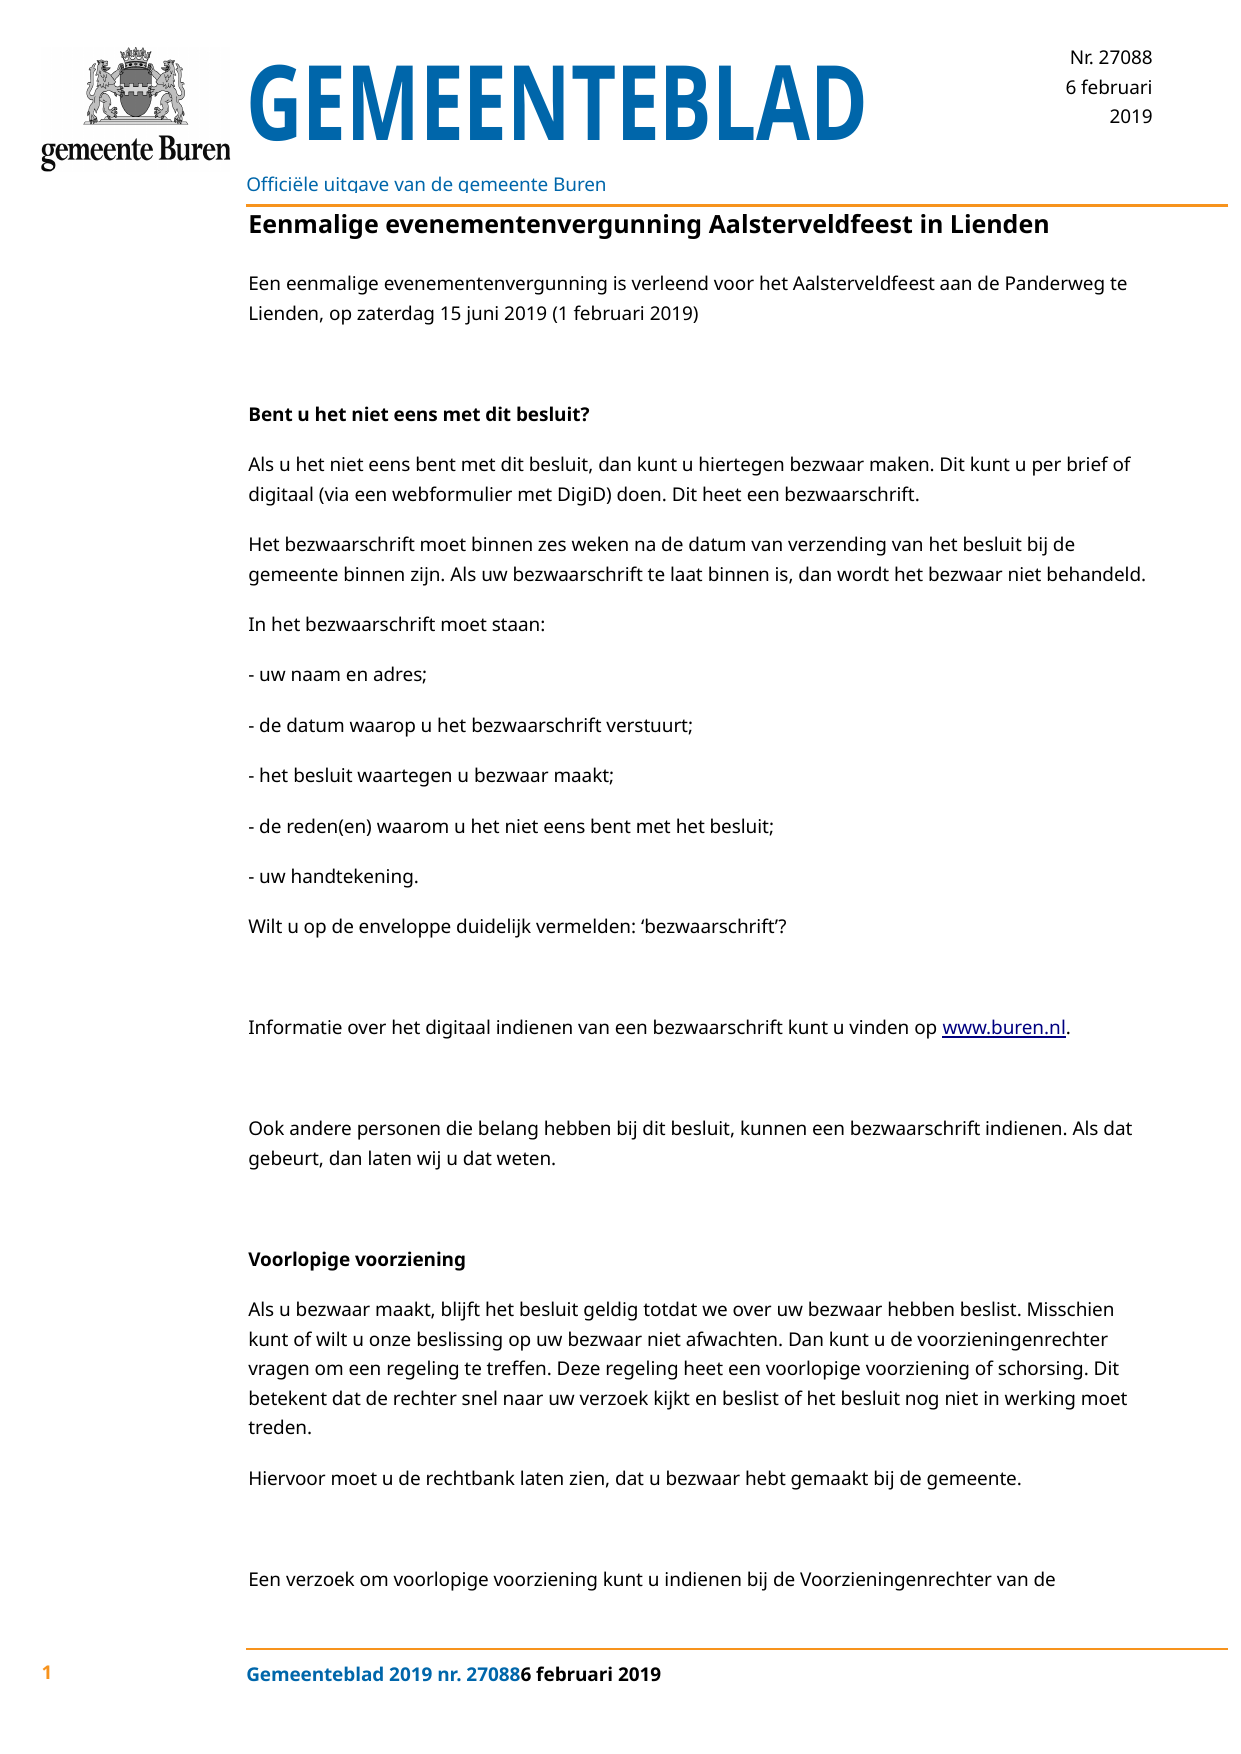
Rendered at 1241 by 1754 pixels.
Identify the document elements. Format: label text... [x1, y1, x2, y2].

text Als u bezwaar maakt, blijft het besluit geldig totdat we over uw bezwaar hebben beslist. Misschien kunt of wilt u onze beslissing op uw bezwaar niet afwachten. Dan kunt u de voorzieningenrechter vragen om een regeling te treffen. Deze regeling heet een voorlopige voorziening of schorsing. Dit betekent dat de rechter snel naar uw verzoek kijkt en beslist of het besluit nog niet in werking moet treden. [248, 1296, 1152, 1440]
text Als u het niet eens bent met dit besluit, dan kunt u hiertegen bezwaar maken. Dit kunt u per brief of digitaal (via een webformulier met DigiD) doen. Dit heet een bezwaarschrift. [248, 451, 1152, 506]
text Hiervoor moet u de rechtbank laten zien, dat u bezwaar hebt gemaakt bij de gemeente. [248, 1465, 1152, 1491]
text Bent u het niet eens met dit besluit? [248, 401, 1152, 426]
text - het besluit waartegen u bezwaar maakt; [248, 762, 1152, 788]
text In het bezwaarschrift moet staan: [248, 611, 1152, 637]
text - uw handtekening. [248, 863, 1152, 889]
text Voorlopige voorziening [248, 1246, 1152, 1271]
text Wilt u op de enveloppe duidelijk vermelden: ‘bezwaarschrift’? [248, 914, 1152, 939]
text - de reden(en) waarom u het niet eens bent met het besluit; [248, 813, 1152, 838]
text Ook andere personen die belang hebben bij dit besluit, kunnen een bezwaarschrift indienen. Als dat gebeurt, dan laten wij u dat weten. [248, 1115, 1152, 1171]
text - uw naam en adres; [248, 662, 1152, 687]
text Een eenmalige evenementenvergunning is verleend voor het Aalsterveldfeest aan de Panderweg te Lienden, op zaterdag 15 juni 2019 (1 februari 2019) [248, 270, 1152, 326]
picture [41, 47, 231, 172]
text Een verzoek om voorlopige voorziening kunt u indienen bij de Voorzieningenrechter van de [248, 1566, 1152, 1591]
text Informatie over het digitaal indienen van een bezwaarschrift kunt u vinden op www.buren.nl. [248, 1014, 1152, 1040]
text Het bezwaarschrift moet binnen zes weken na de datum van verzending van het besluit bij de gemeente binnen zijn. Als uw bezwaarschrift te laat binnen is, dan wordt het bezwaar niet behandeld. [248, 531, 1152, 586]
text - de datum waarop u het bezwaarschrift verstuurt; [248, 712, 1152, 738]
text Eenmalige evenementenvergunning Aalsterveldfeest in Lienden [248, 207, 1152, 241]
